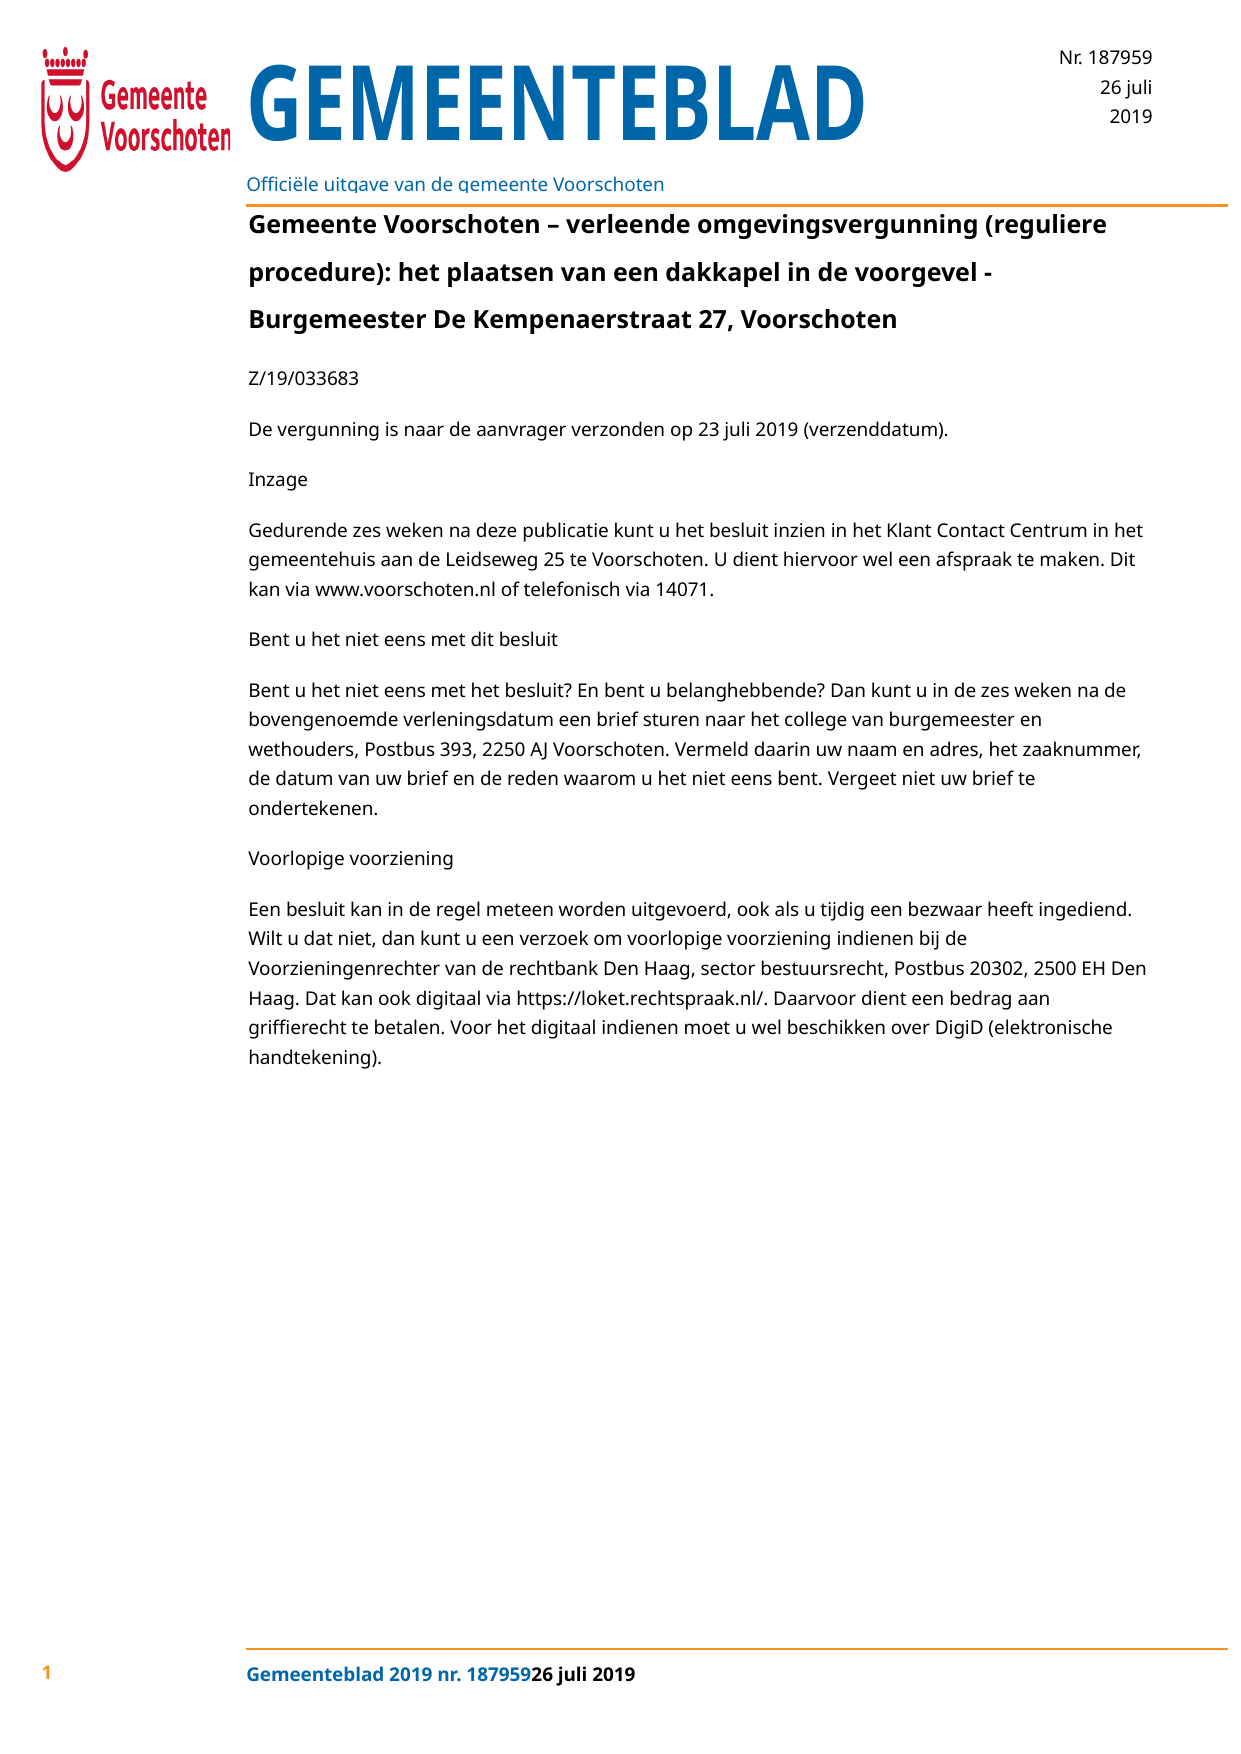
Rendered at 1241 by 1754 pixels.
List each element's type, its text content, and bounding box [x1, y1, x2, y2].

text Inzage [248, 466, 1152, 492]
text Gemeente Voorschoten – verleende omgevingsvergunning (reguliere procedure): het plaatsen van een dakkapel in de voorgevel - Burgemeester De Kempenaerstraat 27, Voorschoten [248, 207, 1152, 336]
text Bent u het niet eens met dit besluit [248, 626, 1152, 652]
text Een besluit kan in de regel meteen worden uitgevoerd, ook als u tijdig een bezwaar heeft ingediend. Wilt u dat niet, dan kunt u een verzoek om voorlopige voorziening indienen bij de Voorzieningenrechter van de rechtbank Den Haag, sector bestuursrecht, Postbus 20302, 2500 EH Den Haag. Dat kan ook digitaal via https://loket.rechtspraak.nl/. Daarvoor dient een bedrag aan griffierecht te betalen. Voor het digitaal indienen moet u wel beschikken over DigiD (elektronische handtekening). [248, 896, 1152, 1069]
picture [41, 47, 231, 172]
text Gedurende zes weken na deze publicatie kunt u het besluit inzien in het Klant Contact Centrum in het gemeentehuis aan de Leidseweg 25 te Voorschoten. U dient hiervoor wel een afspraak te maken. Dit kan via www.voorschoten.nl of telefonisch via 14071. [248, 517, 1152, 602]
text De vergunning is naar de aanvrager verzonden op 23 juli 2019 (verzenddatum). [248, 416, 1152, 442]
text Z/19/033683 [248, 366, 1152, 391]
text Voorlopige voorziening [248, 846, 1152, 871]
text Bent u het niet eens met het besluit? En bent u belanghebbende? Dan kunt u in de zes weken na de bovengenoemde verleningsdatum een brief sturen naar het college van burgemeester en wethouders, Postbus 393, 2250 AJ Voorschoten. Vermeld daarin uw naam en adres, het zaaknummer, de datum van uw brief en de reden waarom u het niet eens bent. Vergeet niet uw brief te ondertekenen. [248, 677, 1152, 821]
